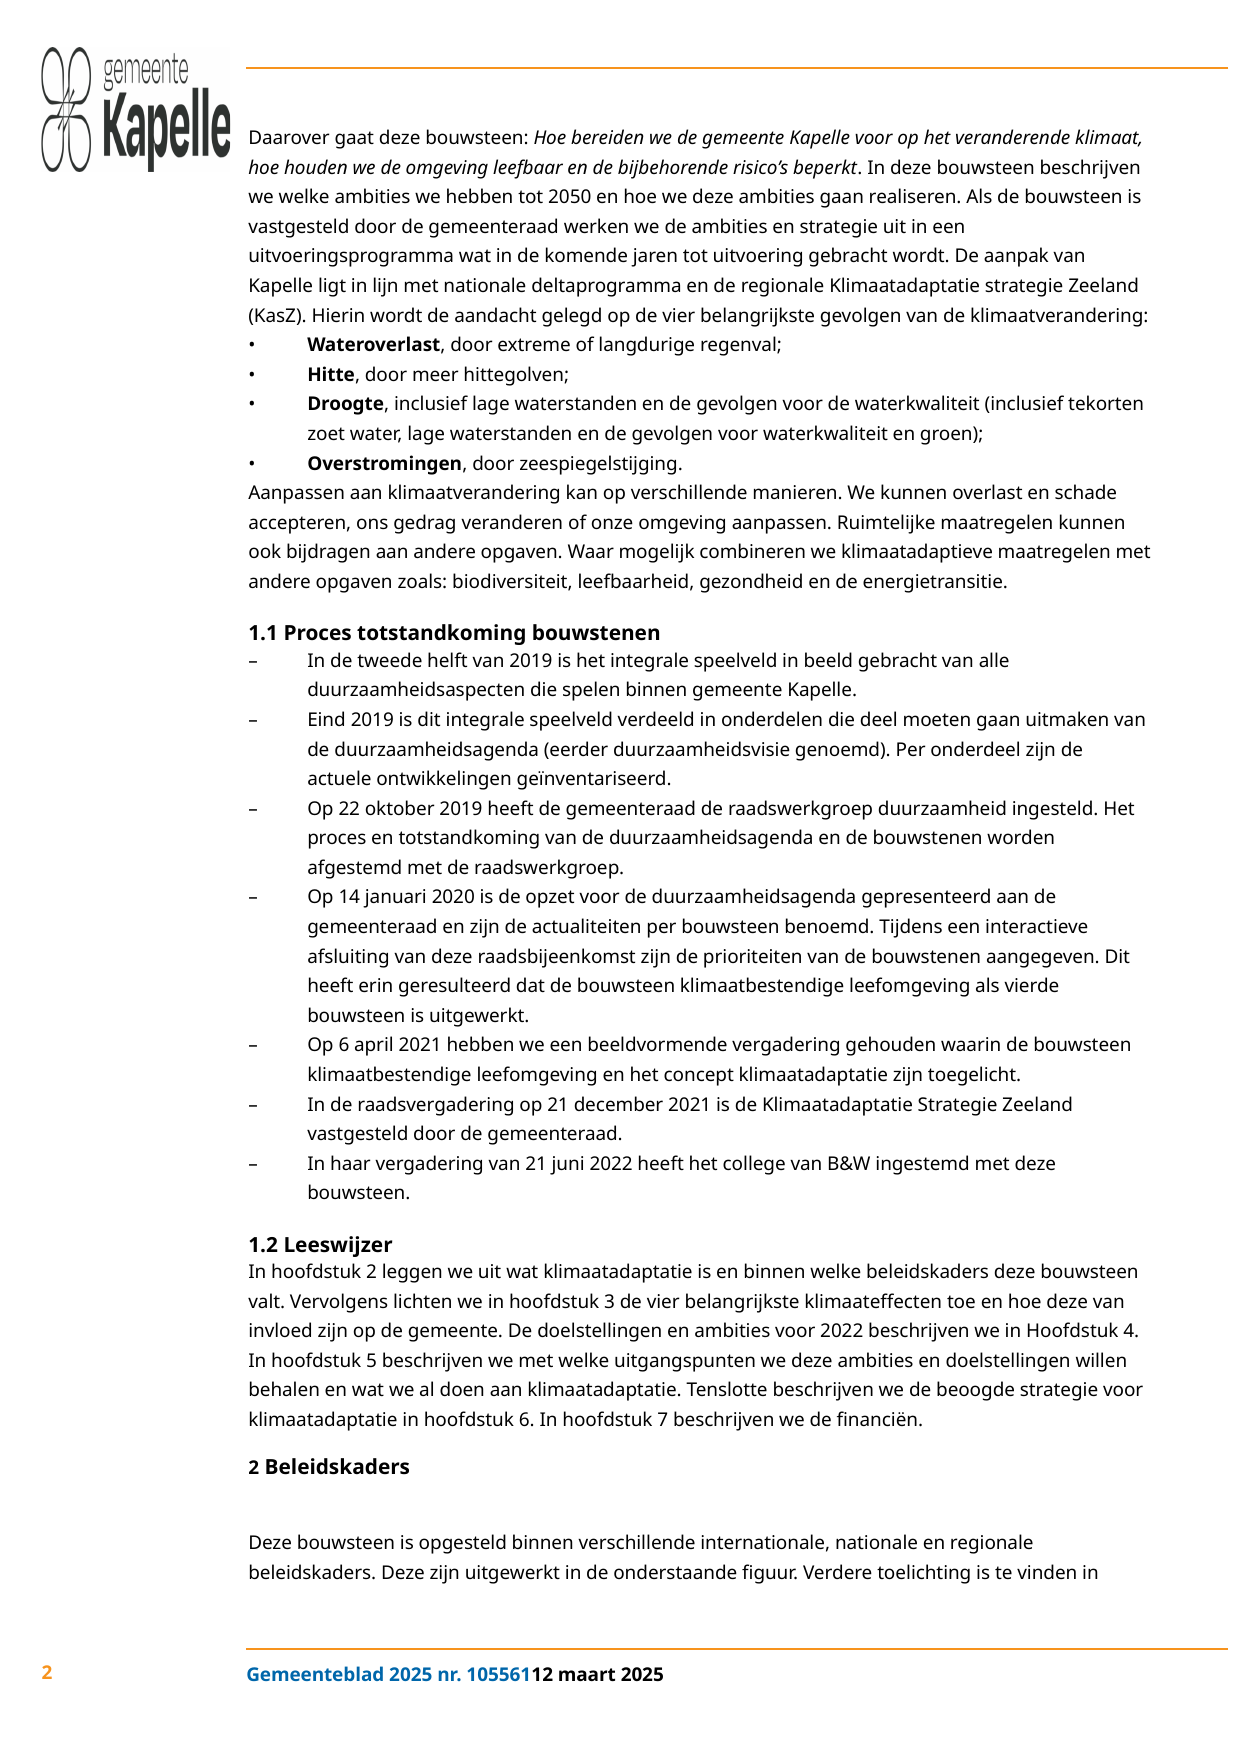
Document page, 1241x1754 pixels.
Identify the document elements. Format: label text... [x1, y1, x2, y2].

list Eind 2019 is dit integrale speelveld verdeeld in onderdelen die deel moeten gaan uitmaken van de duurzaamheidsagenda (eerder duurzaamheidsvisie genoemd). Per onderdeel zijn de actuele ontwikkelingen geïnventariseerd. [248, 706, 1152, 791]
list In de tweede helft van 2019 is het integrale speelveld in beeld gebracht van alle duurzaamheidsaspecten die spelen binnen gemeente Kapelle. [248, 647, 1152, 702]
list In de raadsvergadering op 21 december 2021 is de Klimaatadaptatie Strategie Zeeland vastgesteld door de gemeenteraad. [248, 1091, 1152, 1146]
text Aanpassen aan klimaatverandering kan op verschillende manieren. We kunnen overlast en schade accepteren, ons gedrag veranderen of onze omgeving aanpassen. Ruimtelijke maatregelen kunnen ook bijdragen aan andere opgaven. Waar mogelijk combineren we klimaatadaptieve maatregelen met andere opgaven zoals: biodiversiteit, leefbaarheid, gezondheid en de energietransitie. [248, 479, 1152, 594]
list Op 14 januari 2020 is de opzet voor de duurzaamheidsagenda gepresenteerd aan de gemeenteraad en zijn de actualiteiten per bouwsteen benoemd. Tijdens een interactieve afsluiting van deze raadsbijeenkomst zijn de prioriteiten van de bouwstenen aangegeven. Dit heeft erin geresulteerd dat de bouwsteen klimaatbestendige leefomgeving als vierde bouwsteen is uitgewerkt. [248, 884, 1152, 1028]
text Daarover gaat deze bouwsteen: Hoe bereiden we de gemeente Kapelle voor op het veranderende klimaat, hoe houden we de omgeving leefbaar en de bijbehorende risico’s beperkt. In deze bouwsteen beschrijven we welke ambities we hebben tot 2050 en hoe we deze ambities gaan realiseren. Als de bouwsteen is vastgesteld door de gemeenteraad werken we de ambities en strategie uit in een uitvoeringsprogramma wat in de komende jaren tot uitvoering gebracht wordt. De aanpak van Kapelle ligt in lijn met nationale deltaprogramma en de regionale Klimaatadaptatie strategie Zeeland (KasZ). Hierin wordt de aandacht gelegd op de vier belangrijkste gevolgen van de klimaatverandering: [248, 124, 1152, 328]
list In haar vergadering van 21 juni 2022 heeft het college van B&W ingestemd met deze bouwsteen. [248, 1150, 1152, 1205]
list Droogte, inclusief lage waterstanden en de gevolgen voor de waterkwaliteit (inclusief tekorten zoet water, lage waterstanden en de gevolgen voor waterkwaliteit en groen); [248, 391, 1152, 446]
list Op 22 oktober 2019 heeft de gemeenteraad de raadswerkgroep duurzaamheid ingesteld. Het proces en totstandkoming van de duurzaamheidsagenda en de bouwstenen worden afgestemd met de raadswerkgroep. [248, 795, 1152, 880]
list Hitte, door meer hittegolven; [248, 361, 1152, 387]
text Deze bouwsteen is opgesteld binnen verschillende internationale, nationale en regionale beleidskaders. Deze zijn uitgewerkt in de onderstaande figuur. Verdere toelichting is te vinden in [248, 1529, 1152, 1585]
text 1.2 Leeswijzer [248, 1230, 1152, 1258]
picture [41, 47, 231, 172]
list Overstromingen, door zeespiegelstijging. [248, 450, 1152, 476]
text 2 Beleidskaders [248, 1452, 1152, 1480]
list Op 6 april 2021 hebben we een beeldvormende vergadering gehouden waarin de bouwsteen klimaatbestendige leefomgeving en het concept klimaatadaptatie zijn toegelicht. [248, 1032, 1152, 1087]
text 1.1 Proces totstandkoming bouwstenen [248, 618, 1152, 647]
text In hoofdstuk 2 leggen we uit wat klimaatadaptatie is en binnen welke beleidskaders deze bouwsteen valt. Vervolgens lichten we in hoofdstuk 3 de vier belangrijkste klimaateffecten toe en hoe deze van invloed zijn op de gemeente. De doelstellingen en ambities voor 2022 beschrijven we in Hoofdstuk 4. In hoofdstuk 5 beschrijven we met welke uitgangspunten we deze ambities en doelstellingen willen behalen en wat we al doen aan klimaatadaptatie. Tenslotte beschrijven we de beoogde strategie voor klimaatadaptatie in hoofdstuk 6. In hoofdstuk 7 beschrijven we de financiën. [248, 1258, 1152, 1432]
list Wateroverlast, door extreme of langdurige regenval; [248, 331, 1152, 357]
